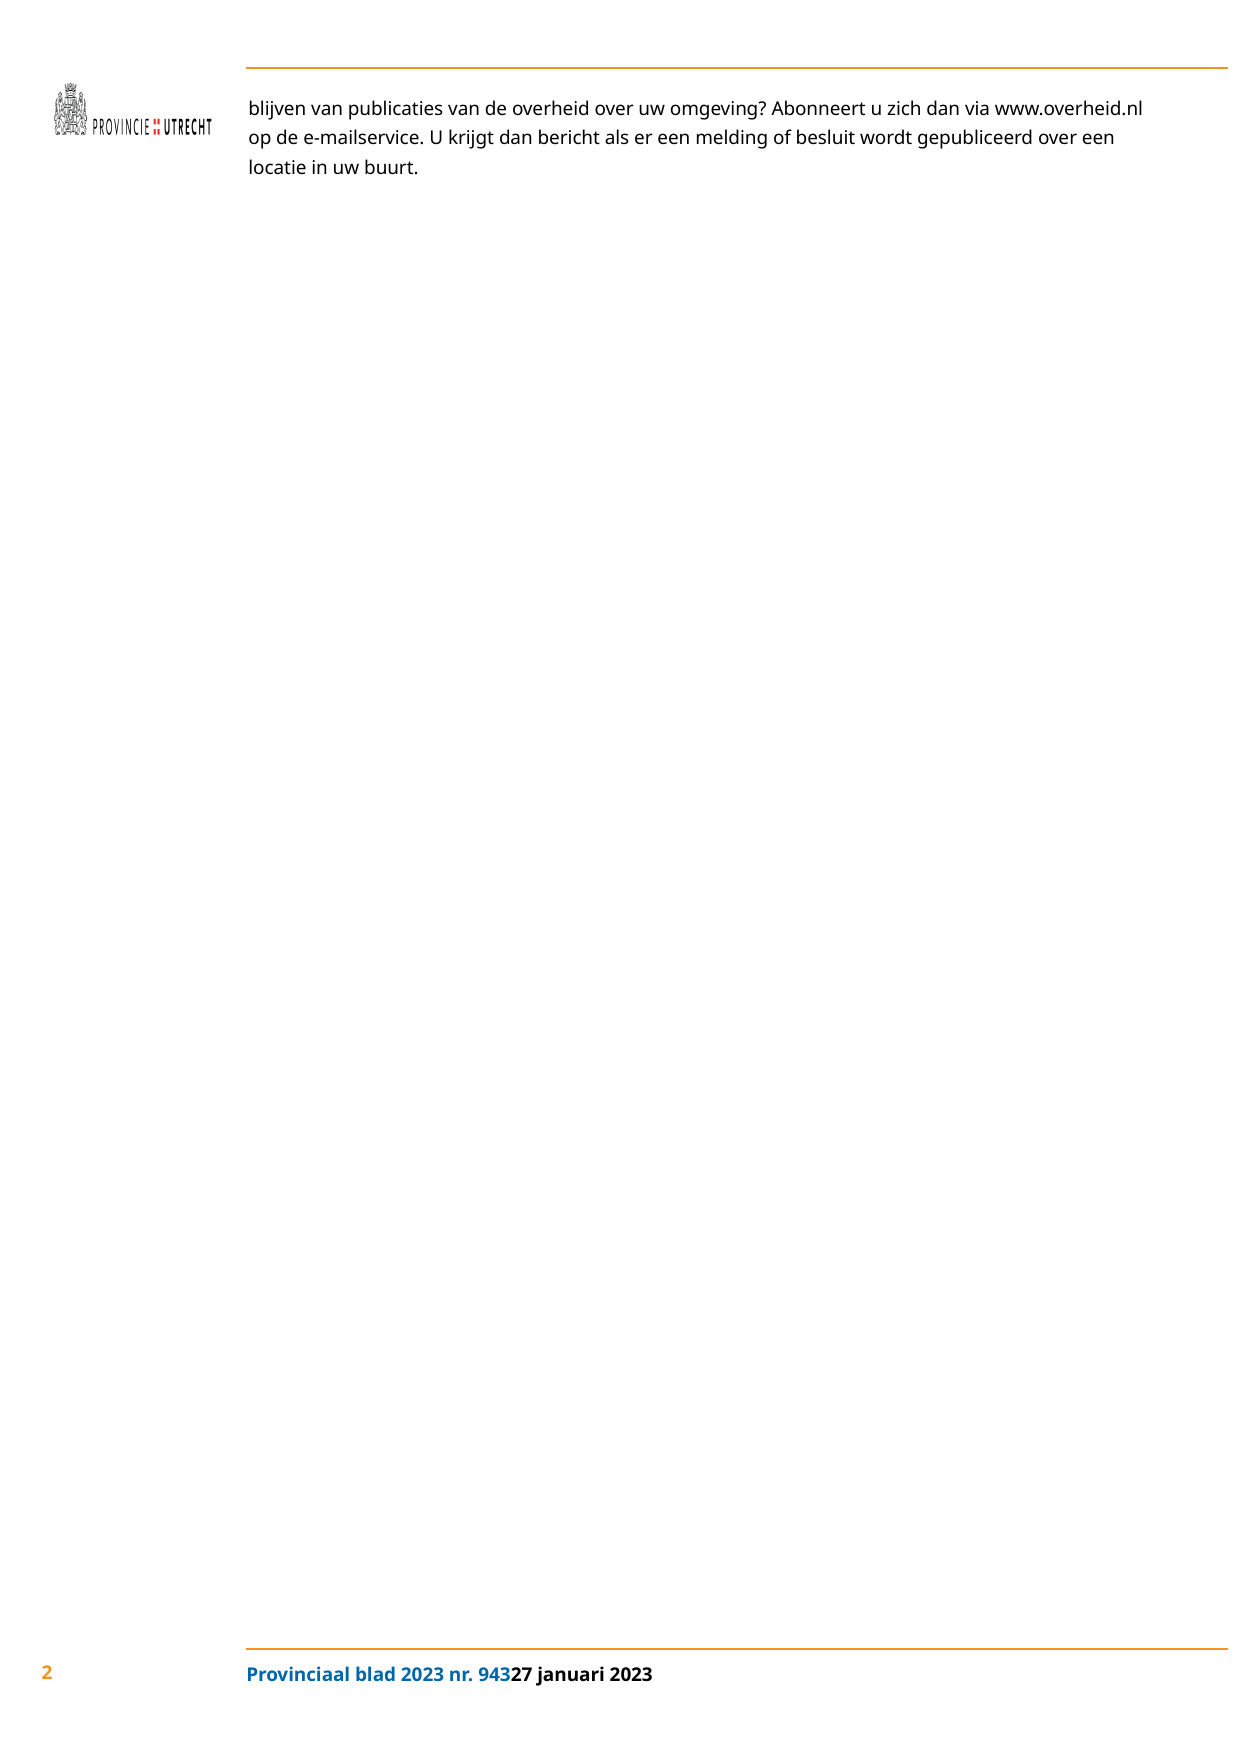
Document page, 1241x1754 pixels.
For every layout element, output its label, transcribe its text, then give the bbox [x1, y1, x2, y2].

text blijven van publicaties van de overheid over uw omgeving? Abonneert u zich dan via www.overheid.nl op de e-mailservice. U krijgt dan bericht als er een melding of besluit wordt gepubliceerd over een locatie in uw buurt. [248, 95, 1152, 180]
picture [41, 47, 231, 172]
